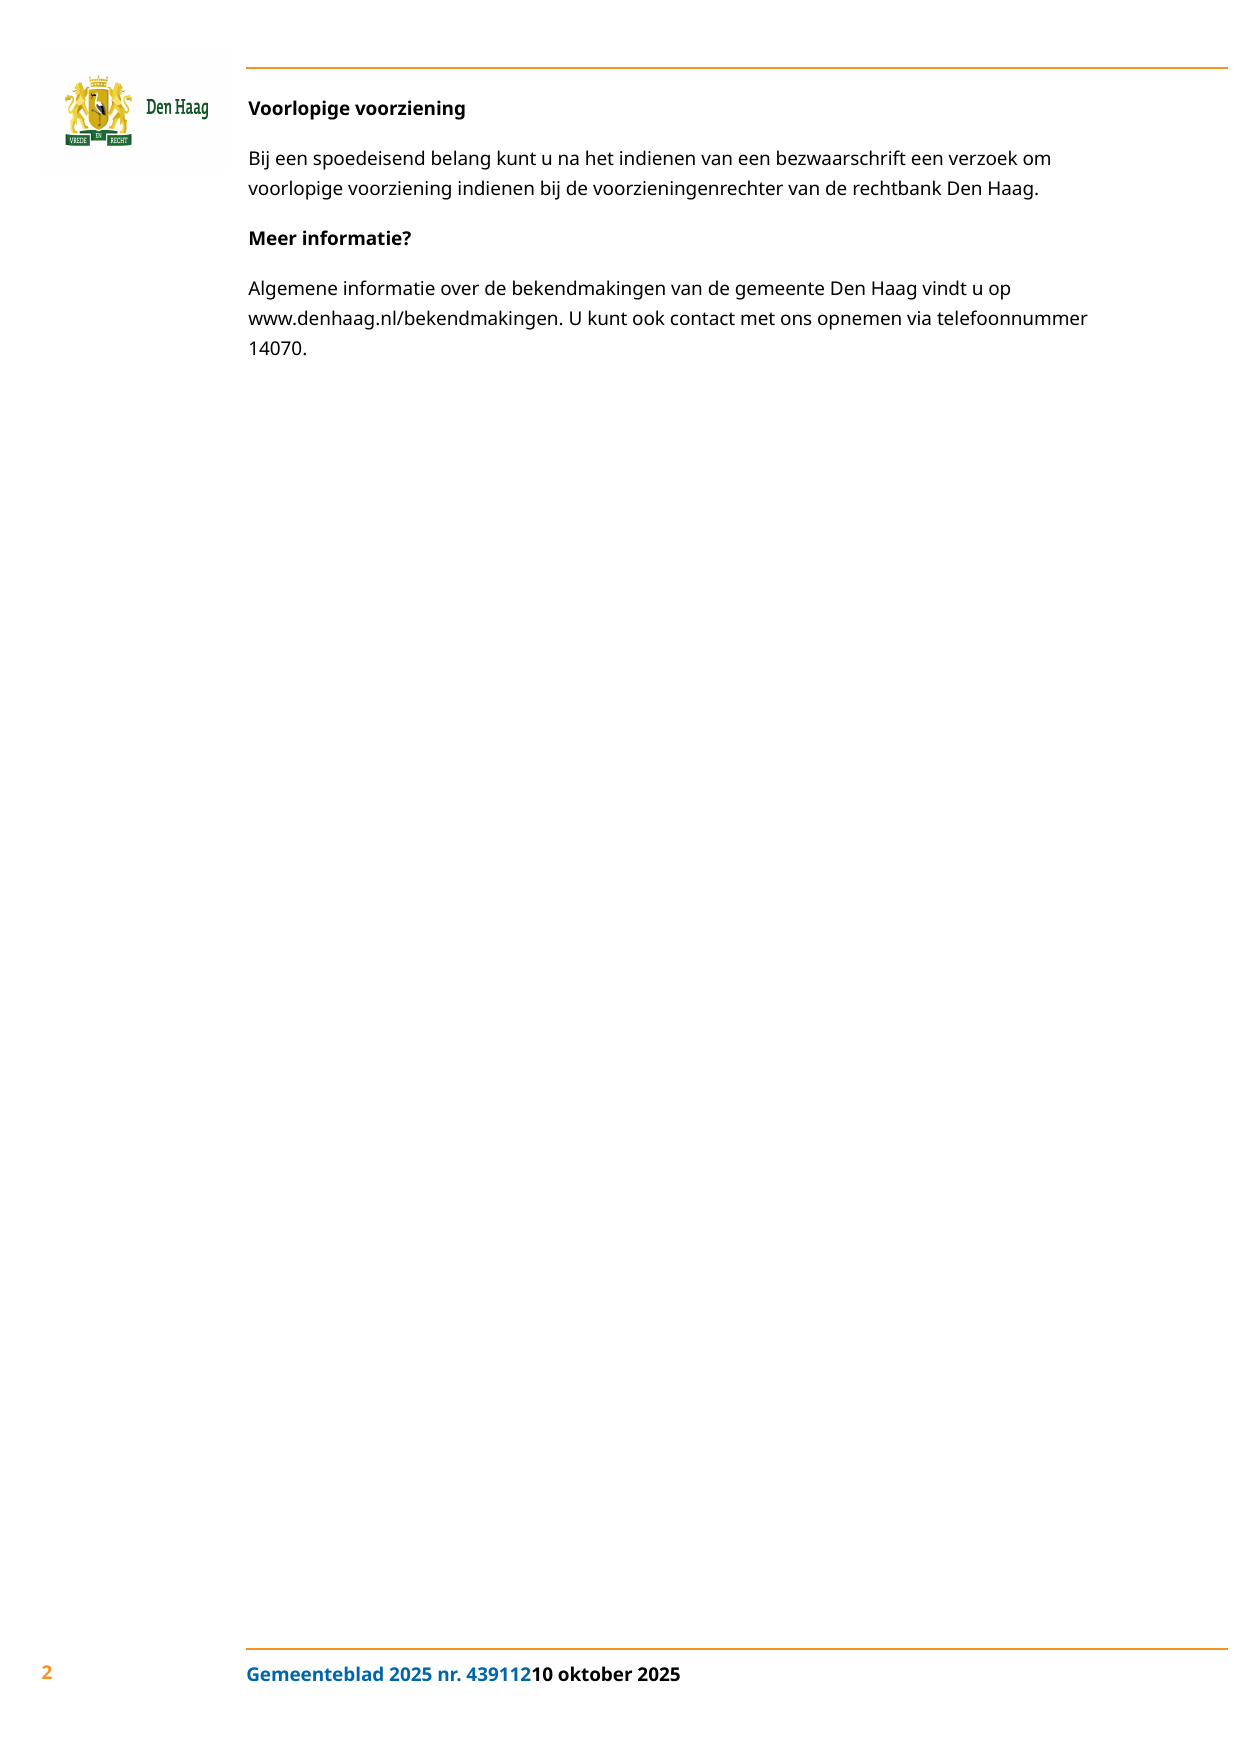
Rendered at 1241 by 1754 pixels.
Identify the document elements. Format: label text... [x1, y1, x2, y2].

text Meer informatie? [248, 225, 1152, 251]
text Bij een spoedeisend belang kunt u na het indienen van een bezwaarschrift een verzoek om voorlopige voorziening indienen bij de voorzieningenrechter van de rechtbank Den Haag. [248, 145, 1152, 201]
text Algemene informatie over de bekendmakingen van de gemeente Den Haag vindt u op www.denhaag.nl/bekendmakingen. U kunt ook contact met ons opnemen via telefoonnummer 14070. [248, 276, 1152, 361]
picture [41, 47, 231, 172]
text Voorlopige voorziening [248, 95, 1152, 121]
